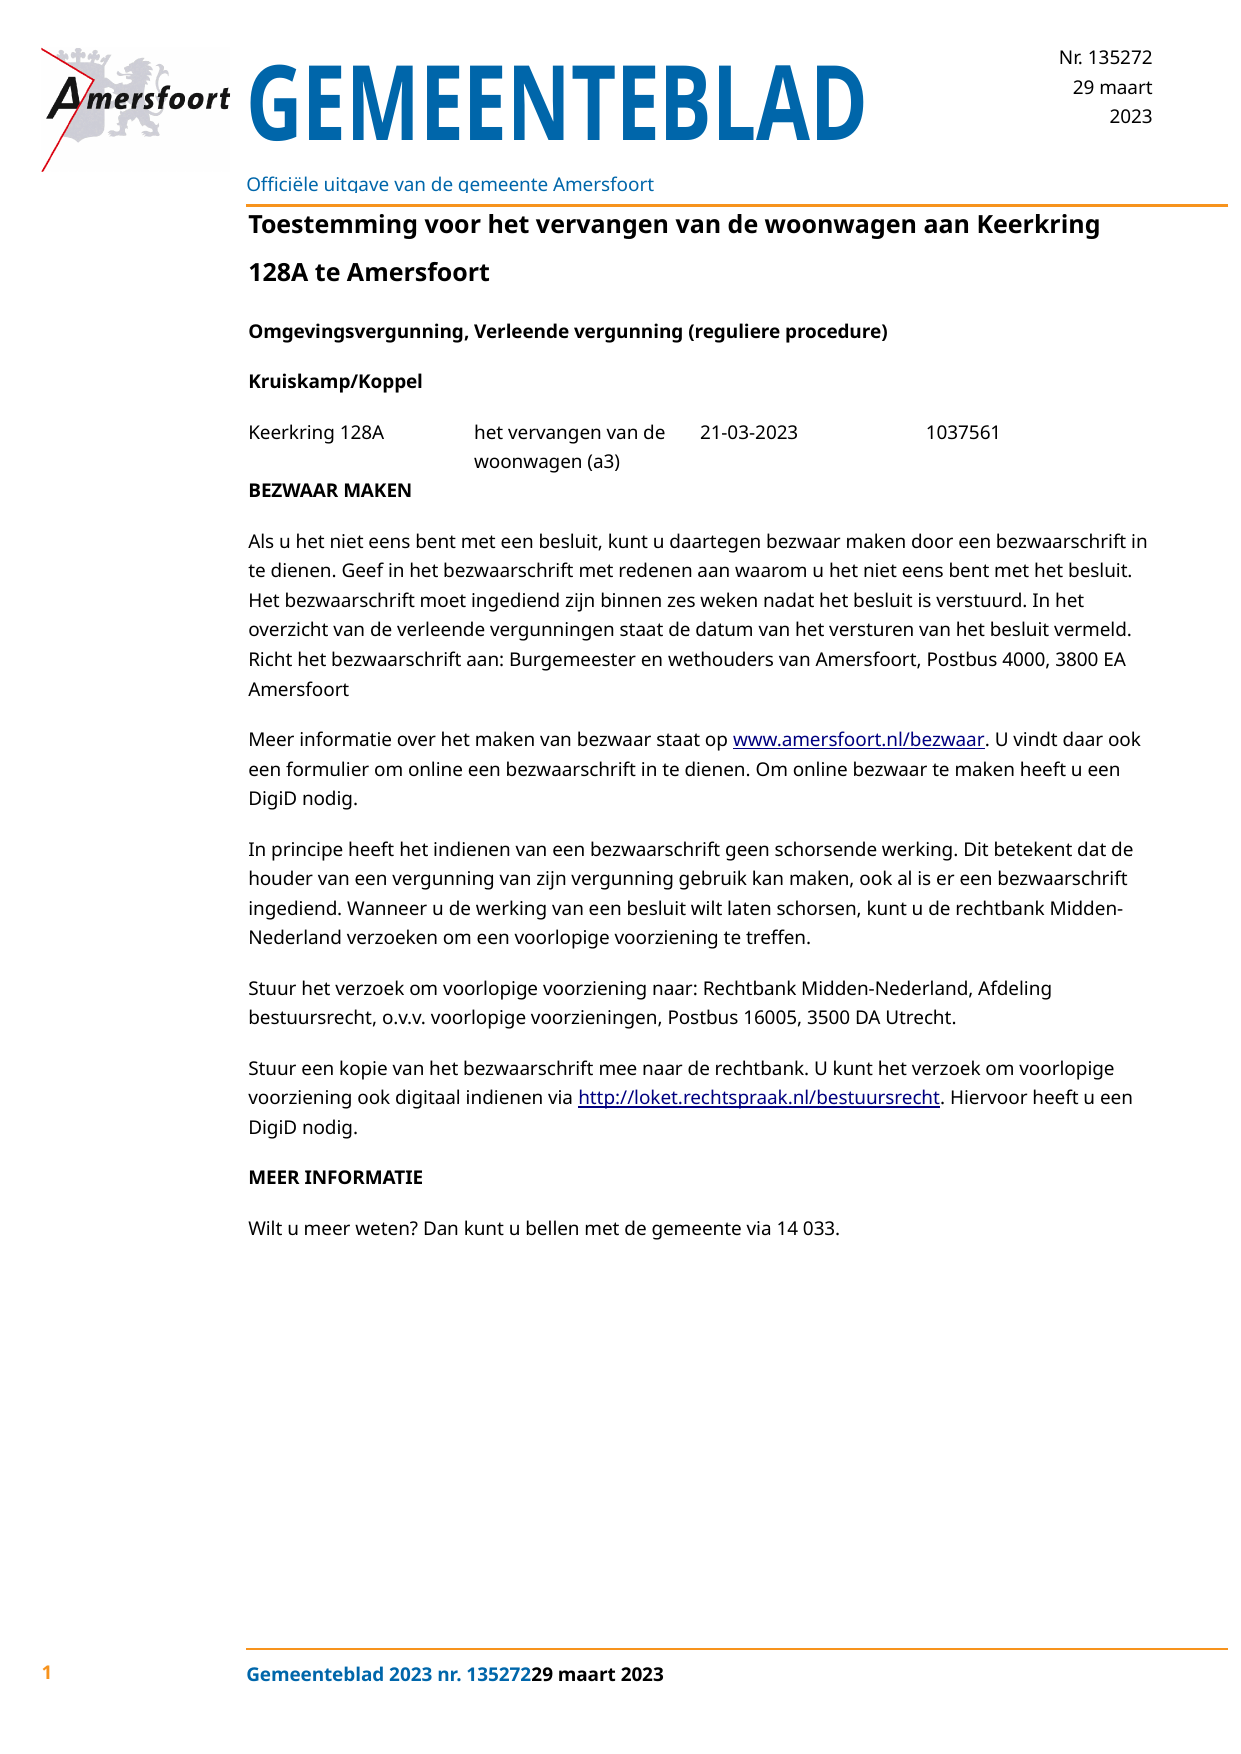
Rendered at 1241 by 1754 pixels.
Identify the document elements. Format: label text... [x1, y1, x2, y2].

table_header 21-03-2023 [700, 419, 926, 474]
table_header Keerkring 128A [248, 419, 474, 474]
text MEER INFORMATIE [248, 1164, 1152, 1190]
text Als u het niet eens bent met een besluit, kunt u daartegen bezwaar maken door een bezwaarschrift in te dienen. Geef in het bezwaarschrift met redenen aan waarom u het niet eens bent met het besluit. Het bezwaarschrift moet ingediend zijn binnen zes weken nadat het besluit is verstuurd. In het overzicht van de verleende vergunningen staat de datum van het versturen van het besluit vermeld. Richt het bezwaarschrift aan: Burgemeester en wethouders van Amersfoort, Postbus 4000, 3800 EA Amersfoort [248, 528, 1152, 701]
table_header het vervangen van de woonwagen (a3) [474, 419, 700, 474]
text Wilt u meer weten? Dan kunt u bellen met de gemeente via 14 033. [248, 1215, 1152, 1241]
text Stuur een kopie van het bezwaarschrift mee naar de rechtbank. U kunt het verzoek om voorlopige voorziening ook digitaal indienen via http://loket.rechtspraak.nl/bestuursrecht. Hiervoor heeft u een DigiD nodig. [248, 1055, 1152, 1140]
text In principe heeft het indienen van een bezwaarschrift geen schorsende werking. Dit betekent dat de houder van een vergunning van zijn vergunning gebruik kan maken, ook al is er een bezwaarschrift ingediend. Wanneer u de werking van een besluit wilt laten schorsen, kunt u de rechtbank Midden-Nederland verzoeken om een voorlopige voorziening te treffen. [248, 836, 1152, 950]
text Stuur het verzoek om voorlopige voorziening naar: Rechtbank Midden-Nederland, Afdeling bestuursrecht, o.v.v. voorlopige voorzieningen, Postbus 16005, 3500 DA Utrecht. [248, 975, 1152, 1030]
table_header 1037561 [926, 419, 1152, 474]
text Toestemming voor het vervangen van de woonwagen aan Keerkring 128A te Amersfoort [248, 207, 1152, 288]
text Kruiskamp/Koppel [248, 368, 1152, 394]
picture [41, 47, 231, 172]
text Omgevingsvergunning, Verleende vergunning (reguliere procedure) [248, 318, 1152, 344]
text Meer informatie over het maken van bezwaar staat op www.amersfoort.nl/bezwaar. U vindt daar ook een formulier om online een bezwaarschrift in te dienen. Om online bezwaar te maken heeft u een DigiD nodig. [248, 726, 1152, 811]
text BEZWAAR MAKEN [248, 477, 1152, 503]
